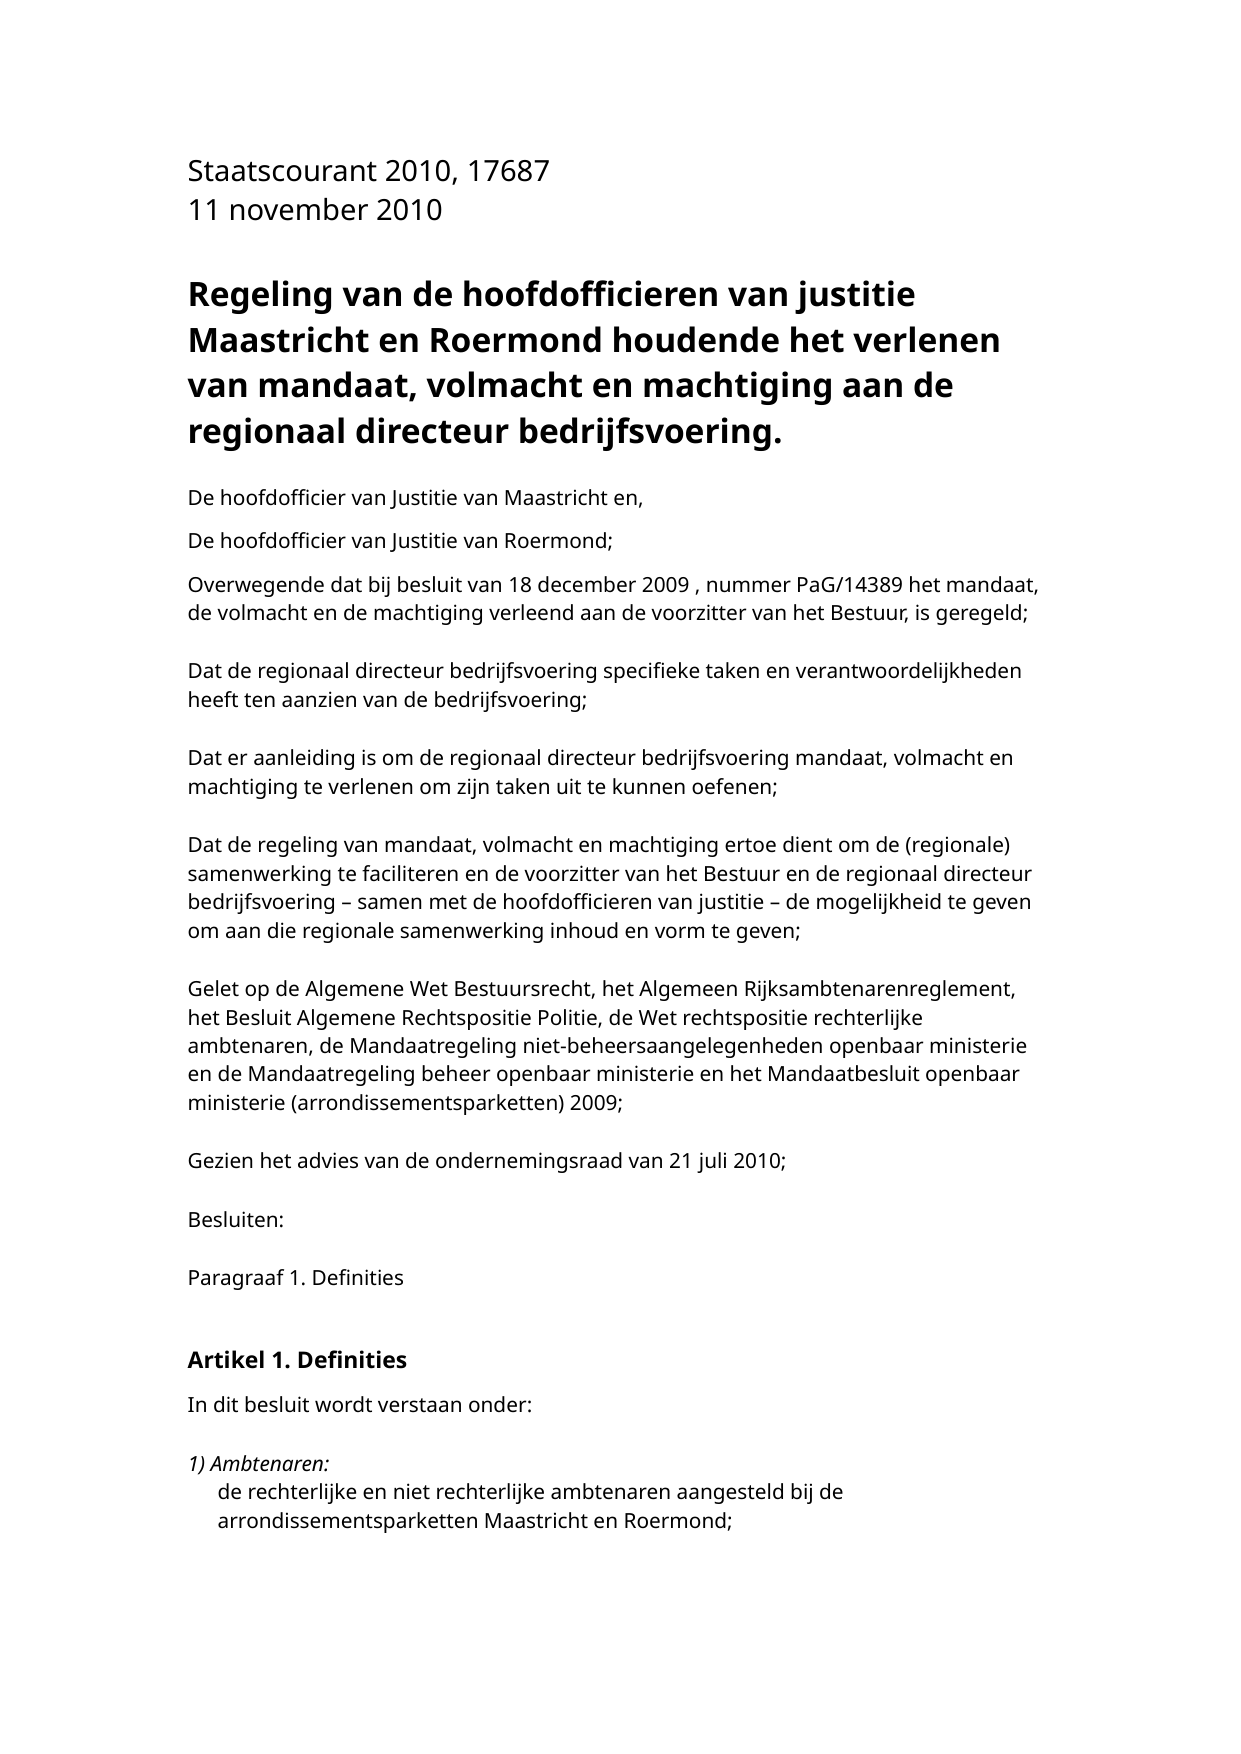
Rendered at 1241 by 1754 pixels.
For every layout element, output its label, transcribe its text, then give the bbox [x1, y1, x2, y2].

text Dat de regeling van mandaat, volmacht en machtiging ertoe dient om de (regionale) samenwerking te faciliteren en de voorzitter van het Bestuur en de regionaal directeur bedrijfsvoering – samen met de hoofdofficieren van justitie – de mogelijkheid te geven om aan die regionale samenwerking inhoud en vorm te geven; [187, 830, 1053, 944]
text De hoofdofficier van Justitie van Maastricht en, [187, 483, 1053, 511]
text Staatscourant 2010, 17687 [187, 150, 1053, 190]
text Overwegende dat bij besluit van 18 december 2009 , nummer PaG/14389 het mandaat, de volmacht en de machtiging verleend aan de voorzitter van het Bestuur, is geregeld; [187, 570, 1053, 627]
text De hoofdofficier van Justitie van Roermond; [187, 526, 1053, 555]
text In dit besluit wordt verstaan onder: [187, 1390, 1053, 1419]
text Gelet op de Algemene Wet Bestuursrecht, het Algemeen Rijksambtenarenreglement, het Besluit Algemene Rechtspositie Politie, de Wet rechtspositie rechterlijke ambtenaren, de Mandaatregeling niet-beheersaangelegenheden openbaar ministerie en de Mandaatregeling beheer openbaar ministerie en het Mandaatbesluit openbaar ministerie (arrondissementsparketten) 2009; [187, 974, 1053, 1116]
text 11 november 2010 [187, 190, 1053, 229]
subtitle Artikel 1. Definities [187, 1344, 1053, 1375]
text Gezien het advies van de ondernemingsraad van 21 juli 2010; [187, 1146, 1053, 1175]
subtitle Paragraaf 1. Definities [187, 1263, 1053, 1292]
text Dat de regionaal directeur bedrijfsvoering specifieke taken en verantwoordelijkheden heeft ten aanzien van de bedrijfsvoering; [187, 657, 1053, 713]
subtitle Regeling van de hoofdofficieren van justitie Maastricht en Roermond houdende het verlenen van mandaat, volmacht en machtiging aan de regionaal directeur bedrijfsvoering. [187, 271, 1053, 453]
text 1) Ambtenaren: [187, 1449, 1053, 1477]
text Besluiten: [187, 1205, 1053, 1233]
text Dat er aanleiding is om de regionaal directeur bedrijfsvoering mandaat, volmacht en machtiging te verlenen om zijn taken uit te kunnen oefenen; [187, 743, 1053, 800]
text de rechterlijke en niet rechterlijke ambtenaren aangesteld bij de arrondissementsparketten Maastricht en Roermond; [217, 1477, 1053, 1534]
